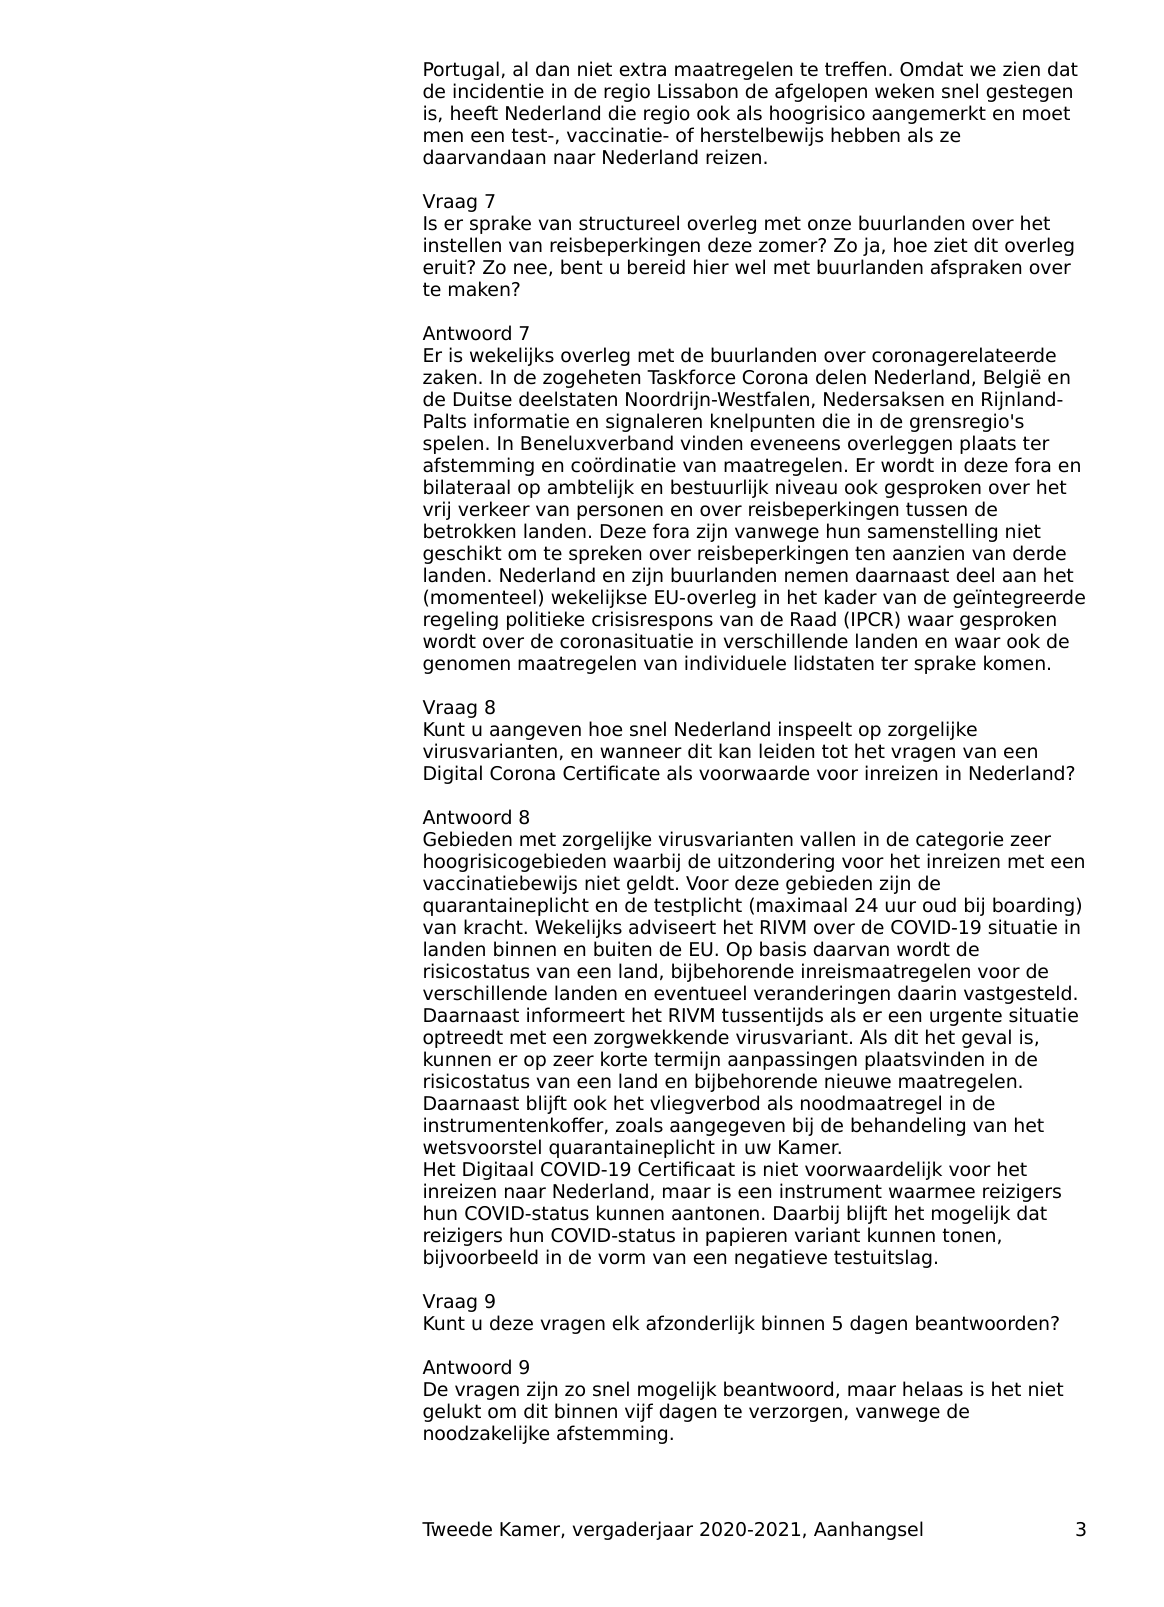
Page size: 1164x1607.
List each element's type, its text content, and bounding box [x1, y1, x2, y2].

text Kunt u deze vragen elk afzonderlijk binnen 5 dagen beantwoorden? [422, 1313, 1087, 1335]
text Kunt u aangeven hoe snel Nederland inspeelt op zorgelijke virusvarianten, en wanneer dit kan leiden tot het vragen van een Digital Corona Certificate als voorwaarde voor inreizen in Nederland? [422, 719, 1087, 785]
text Het Digitaal COVID-19 Certificaat is niet voorwaardelijk voor het inreizen naar Nederland, maar is een instrument waarmee reizigers hun COVID-status kunnen aantonen. Daarbij blijft het mogelijk dat reizigers hun COVID-status in papieren variant kunnen tonen, bijvoorbeeld in de vorm van een negatieve testuitslag. [422, 1159, 1087, 1269]
text De vragen zijn zo snel mogelijk beantwoord, maar helaas is het niet gelukt om dit binnen vijf dagen te verzorgen, vanwege de noodzakelijke afstemming. [422, 1379, 1087, 1445]
text Er is wekelijks overleg met de buurlanden over coronagerelateerde zaken. In de zogeheten Taskforce Corona delen Nederland, België en de Duitse deelstaten Noordrijn-Westfalen, Nedersaksen en Rijnland-Palts informatie en signaleren knelpunten die in de grensregio's spelen. In Beneluxverband vinden eveneens overleggen plaats ter afstemming en coördinatie van maatregelen. Er wordt in deze fora en bilateraal op ambtelijk en bestuurlijk niveau ook gesproken over het vrij verkeer van personen en over reisbeperkingen tussen de betrokken landen. Deze fora zijn vanwege hun samenstelling niet geschikt om te spreken over reisbeperkingen ten aanzien van derde landen. Nederland en zijn buurlanden nemen daarnaast deel aan het (momenteel) wekelijkse EU-overleg in het kader van de geïntegreerde regeling politieke crisisrespons van de Raad (IPCR) waar gesproken wordt over de coronasituatie in verschillende landen en waar ook de genomen maatregelen van individuele lidstaten ter sprake komen. [422, 345, 1087, 675]
text Is er sprake van structureel overleg met onze buurlanden over het instellen van reisbeperkingen deze zomer? Zo ja, hoe ziet dit overleg eruit? Zo nee, bent u bereid hier wel met buurlanden afspraken over te maken? [422, 213, 1087, 301]
text Antwoord 8 [422, 807, 1087, 829]
text Antwoord 7 [422, 323, 1087, 345]
text Vraag 9 [422, 1291, 1087, 1313]
text Vraag 8 [422, 697, 1087, 719]
text Gebieden met zorgelijke virusvarianten vallen in de categorie zeer hoogrisicogebieden waarbij de uitzondering voor het inreizen met een vaccinatiebewijs niet geldt. Voor deze gebieden zijn de quarantaineplicht en de testplicht (maximaal 24 uur oud bij boarding) van kracht. Wekelijks adviseert het RIVM over de COVID-19 situatie in landen binnen en buiten de EU. Op basis daarvan wordt de risicostatus van een land, bijbehorende inreismaatregelen voor de verschillende landen en eventueel veranderingen daarin vastgesteld. Daarnaast informeert het RIVM tussentijds als er een urgente situatie optreedt met een zorgwekkende virusvariant. Als dit het geval is, kunnen er op zeer korte termijn aanpassingen plaatsvinden in de risicostatus van een land en bijbehorende nieuwe maatregelen. Daarnaast blijft ook het vliegverbod als noodmaatregel in de instrumentenkoffer, zoals aangegeven bij de behandeling van het wetsvoorstel quarantaineplicht in uw Kamer. [422, 829, 1087, 1159]
text Portugal, al dan niet extra maatregelen te treffen. Omdat we zien dat de incidentie in de regio Lissabon de afgelopen weken snel gestegen is, heeft Nederland die regio ook als hoogrisico aangemerkt en moet men een test-, vaccinatie- of herstelbewijs hebben als ze daarvandaan naar Nederland reizen. [422, 59, 1087, 169]
text Antwoord 9 [422, 1357, 1087, 1379]
text Vraag 7 [422, 191, 1087, 213]
